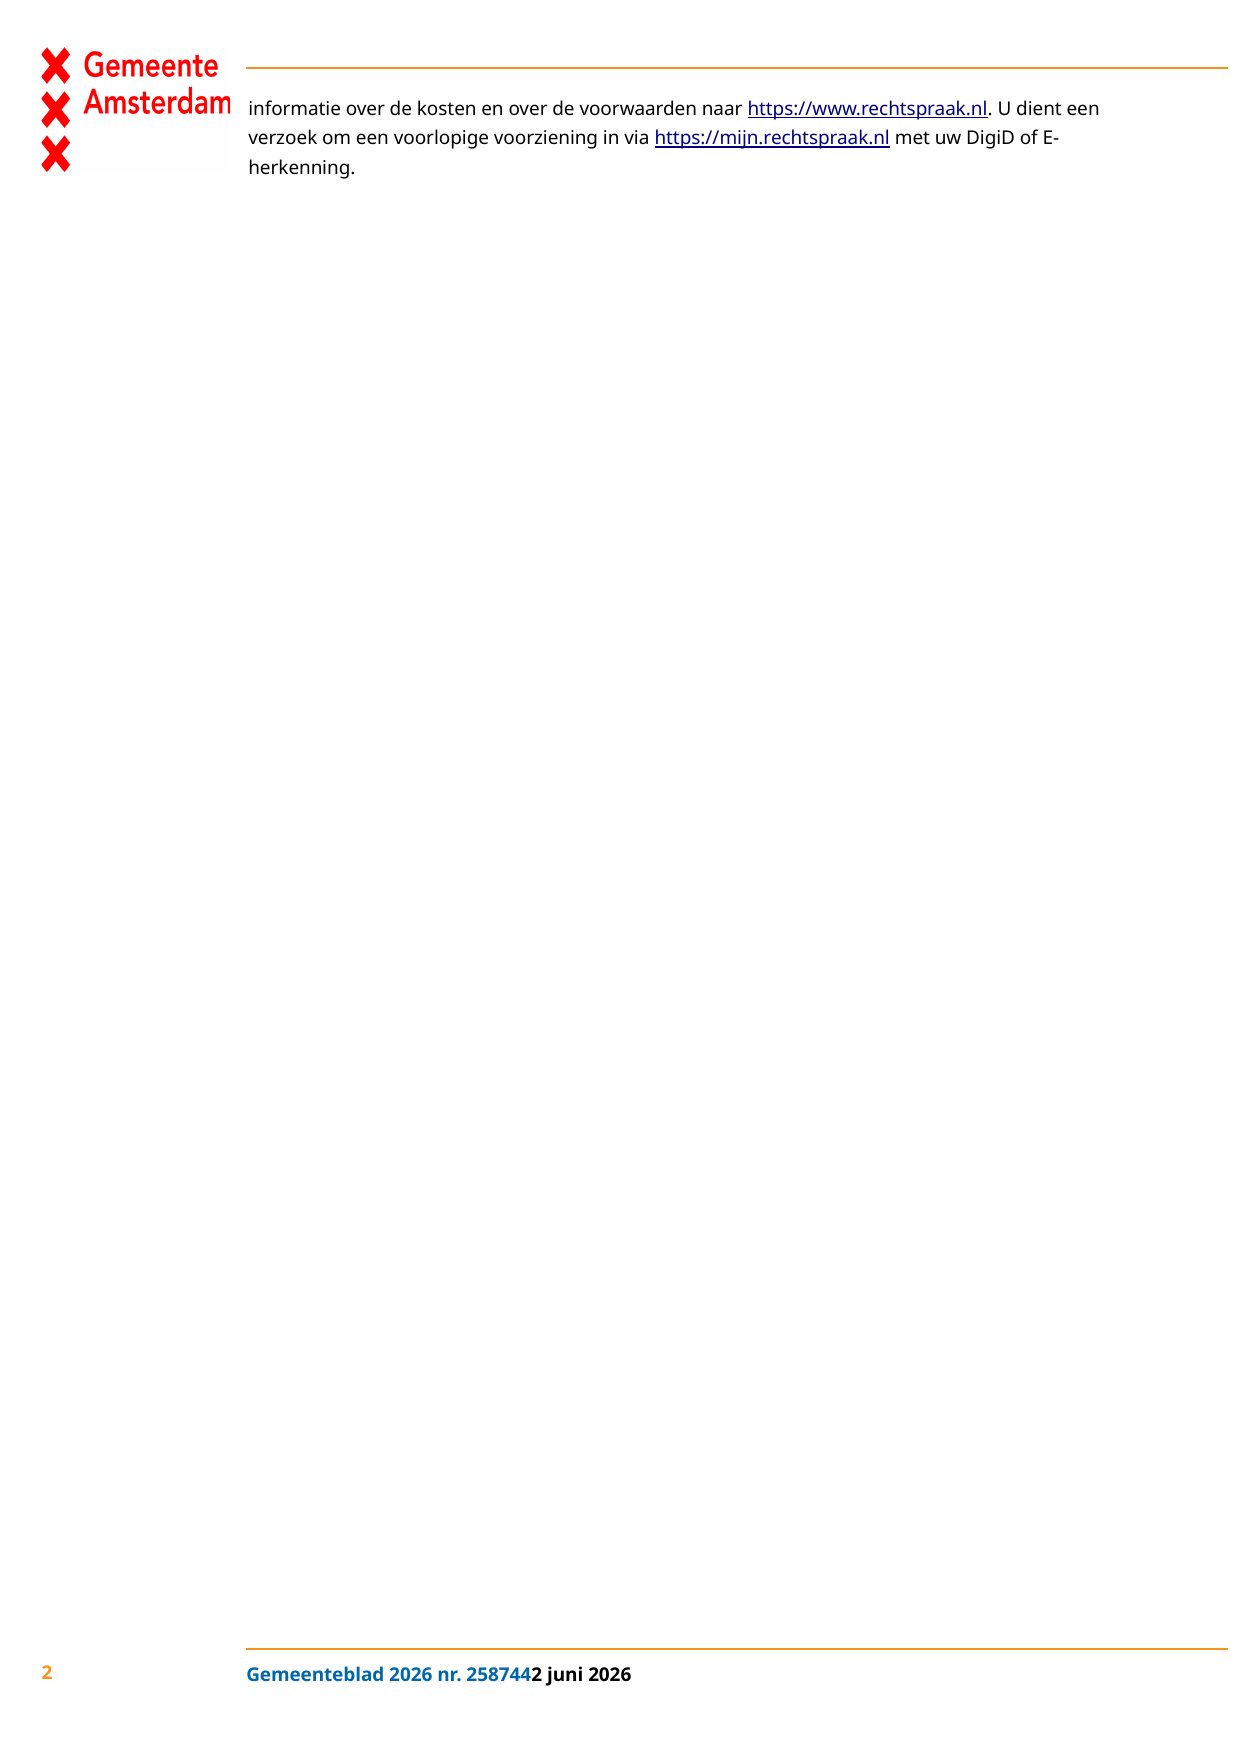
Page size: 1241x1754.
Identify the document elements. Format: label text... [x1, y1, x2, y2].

text informatie over de kosten en over de voorwaarden naar https://www.rechtspraak.nl. U dient een verzoek om een voorlopige voorziening in via https://mijn.rechtspraak.nl met uw DigiD of E-herkenning. [248, 95, 1152, 180]
picture [41, 47, 231, 172]
